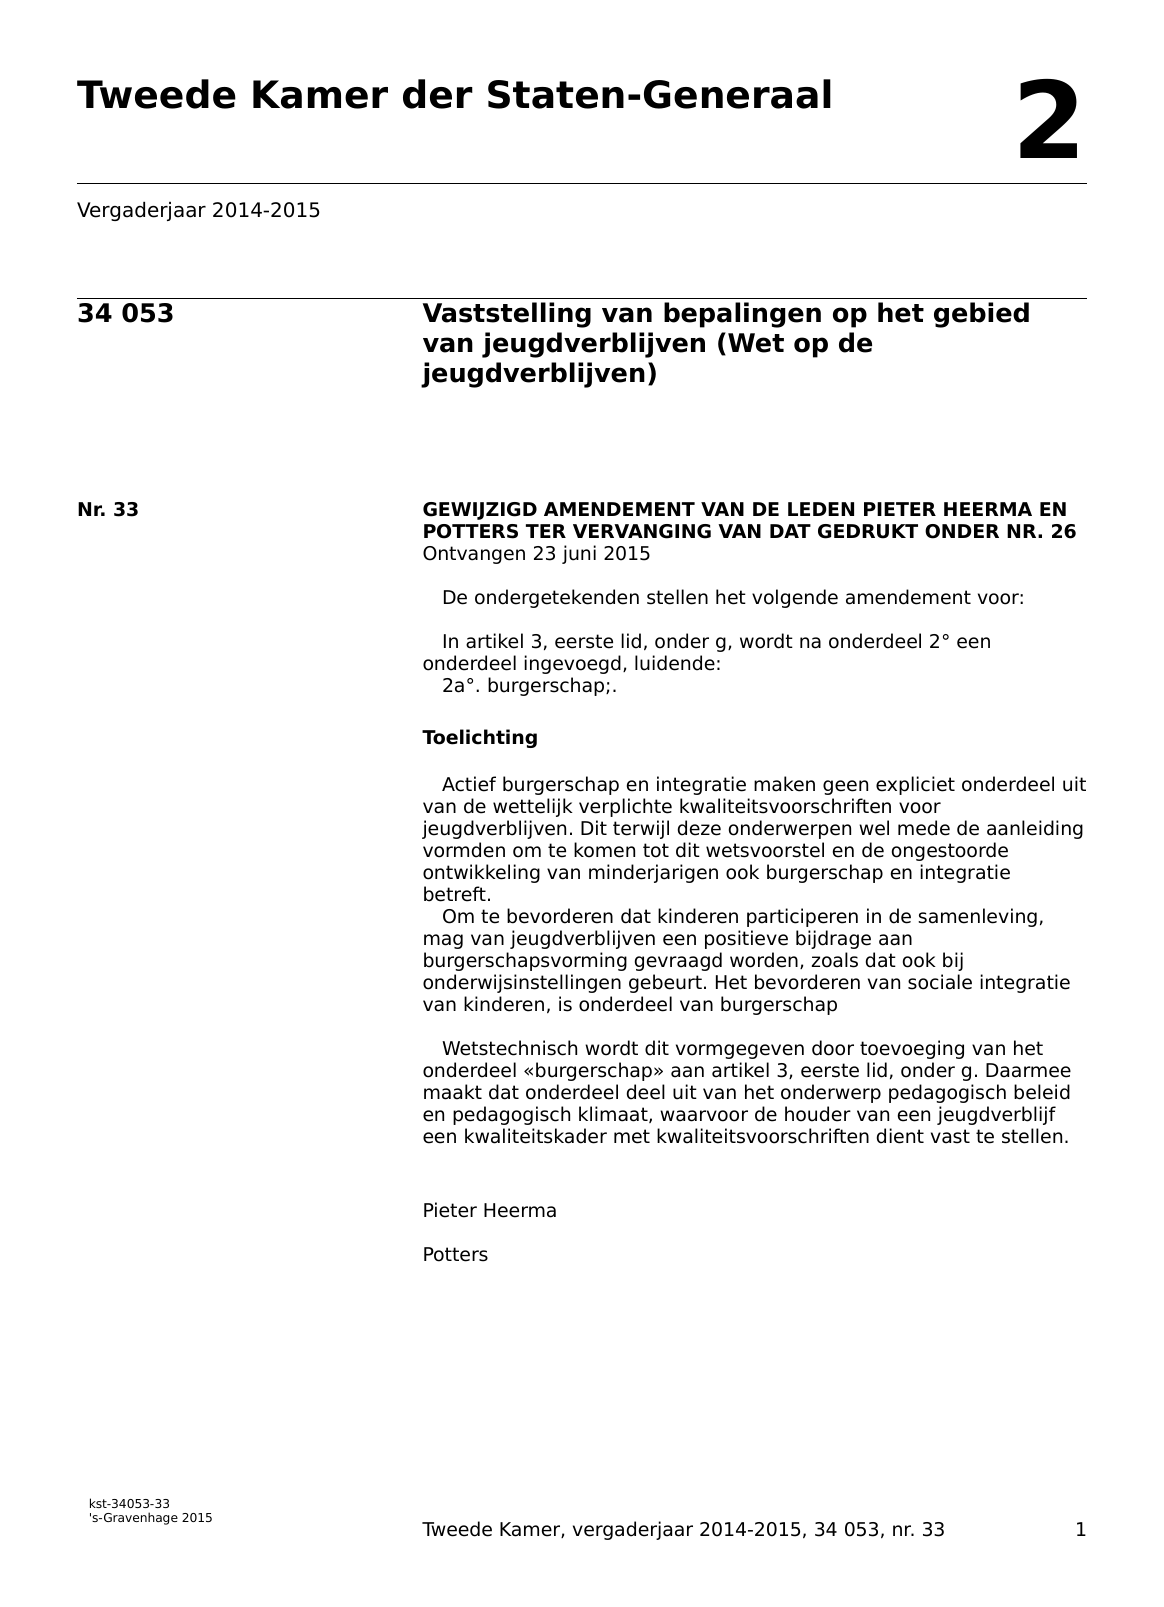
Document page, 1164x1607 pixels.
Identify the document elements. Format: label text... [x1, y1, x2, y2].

subtitle 34 053 Vaststelling van bepalingen op het gebied van jeugdverblijven (Wet op de jeugdverblijven) [77, 299, 1087, 388]
text kst-34053-33 [88, 1497, 323, 1511]
text In artikel 3, eerste lid, onder g, wordt na onderdeel 2° een onderdeel ingevoegd, luidende: [422, 631, 1087, 675]
text Wetstechnisch wordt dit vormgegeven door toevoeging van het onderdeel «burgerschap» aan artikel 3, eerste lid, onder g. Daarmee maakt dat onderdeel deel uit van het onderwerp pedagogisch beleid en pedagogisch klimaat, waarvoor de houder van een jeugdverblijf een kwaliteitskader met kwaliteitsvoorschriften dient vast te stellen. [422, 1038, 1087, 1148]
table_header Tweede Kamer der Staten-Generaal [77, 59, 886, 183]
subtitle Nr. 33 GEWIJZIGD AMENDEMENT VAN DE LEDEN PIETER HEERMA EN POTTERS TER VERVANGING VAN DAT GEDRUKT ONDER NR. 26 [77, 499, 1087, 543]
table_cell Vergaderjaar 2014-2015 [77, 184, 1087, 298]
text 's-Gravenhage 2015 [88, 1511, 323, 1525]
text Om te bevorderen dat kinderen participeren in de samenleving, mag van jeugdverblijven een positieve bijdrage aan burgerschapsvorming gevraagd worden, zoals dat ook bij onderwijsinstellingen gebeurt. Het bevorderen van sociale integratie van kinderen, is onderdeel van burgerschap [422, 906, 1087, 1016]
text 2a°. burgerschap;. [422, 675, 1087, 697]
table_header 2 [886, 59, 1087, 183]
text Actief burgerschap en integratie maken geen expliciet onderdeel uit van de wettelijk verplichte kwaliteitsvoorschriften voor jeugdverblijven. Dit terwijl deze onderwerpen wel mede de aanleiding vormden om te komen tot dit wetsvoorstel en de ongestoorde ontwikkeling van minderjarigen ook burgerschap en integratie betreft. [422, 774, 1087, 906]
subtitle Toelichting [422, 727, 1087, 749]
text Ontvangen 23 juni 2015 [422, 543, 1087, 565]
text Pieter Heerma Potters [422, 1178, 1087, 1266]
text De ondergetekenden stellen het volgende amendement voor: [422, 587, 1087, 609]
